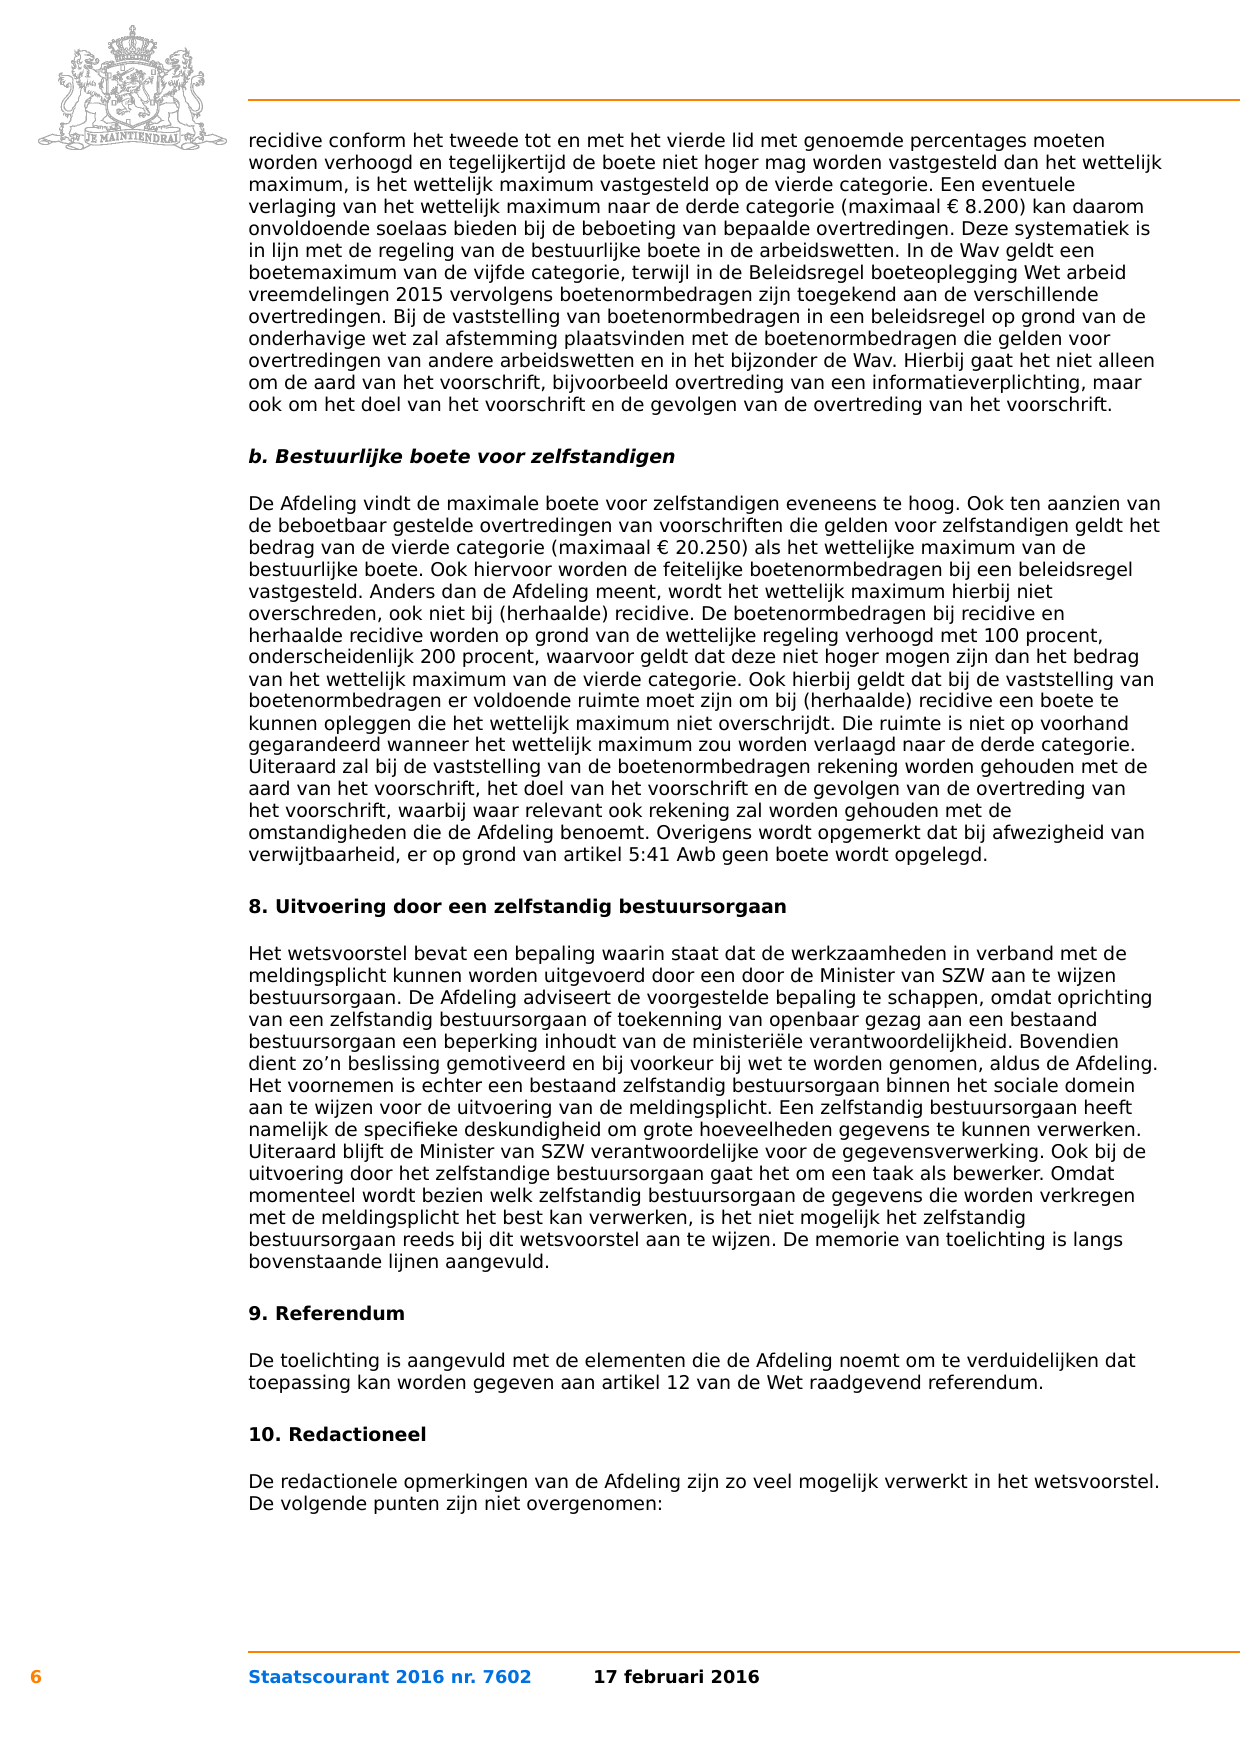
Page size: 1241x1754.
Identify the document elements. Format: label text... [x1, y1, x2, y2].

text De redactionele opmerkingen van de Afdeling zijn zo veel mogelijk verwerkt in het wetsvoorstel. De volgende punten zijn niet overgenomen: [248, 1471, 1163, 1515]
subtitle 9. Referendum [248, 1303, 1163, 1325]
subtitle b. Bestuurlijke boete voor zelfstandigen [248, 446, 1163, 468]
picture [38, 25, 227, 150]
text recidive conform het tweede tot en met het vierde lid met genoemde percentages moeten worden verhoogd en tegelijkertijd de boete niet hoger mag worden vastgesteld dan het wettelijk maximum, is het wettelijk maximum vastgesteld op de vierde categorie. Een eventuele verlaging van het wettelijk maximum naar de derde categorie (maximaal € 8.200) kan daarom onvoldoende soelaas bieden bij de beboeting van bepaalde overtredingen. Deze systematiek is in lijn met de regeling van de bestuurlijke boete in de arbeidswetten. In de Wav geldt een boetemaximum van de vijfde categorie, terwijl in de Beleidsregel boeteoplegging Wet arbeid vreemdelingen 2015 vervolgens boetenormbedragen zijn toegekend aan de verschillende overtredingen. Bij de vaststelling van boetenormbedragen in een beleidsregel op grond van de onderhavige wet zal afstemming plaatsvinden met de boetenormbedragen die gelden voor overtredingen van andere arbeidswetten en in het bijzonder de Wav. Hierbij gaat het niet alleen om de aard van het voorschrift, bijvoorbeeld overtreding van een informatieverplichting, maar ook om het doel van het voorschrift en de gevolgen van de overtreding van het voorschrift. [248, 130, 1163, 416]
subtitle 10. Redactioneel [248, 1424, 1163, 1446]
text De Afdeling vindt de maximale boete voor zelfstandigen eveneens te hoog. Ook ten aanzien van de beboetbaar gestelde overtredingen van voorschriften die gelden voor zelfstandigen geldt het bedrag van de vierde categorie (maximaal € 20.250) als het wettelijke maximum van de bestuurlijke boete. Ook hiervoor worden de feitelijke boetenormbedragen bij een beleidsregel vastgesteld. Anders dan de Afdeling meent, wordt het wettelijk maximum hierbij niet overschreden, ook niet bij (herhaalde) recidive. De boetenormbedragen bij recidive en herhaalde recidive worden op grond van de wettelijke regeling verhoogd met 100 procent, onderscheidenlijk 200 procent, waarvoor geldt dat deze niet hoger mogen zijn dan het bedrag van het wettelijk maximum van de vierde categorie. Ook hierbij geldt dat bij de vaststelling van boetenormbedragen er voldoende ruimte moet zijn om bij (herhaalde) recidive een boete te kunnen opleggen die het wettelijk maximum niet overschrijdt. Die ruimte is niet op voorhand gegarandeerd wanneer het wettelijk maximum zou worden verlaagd naar de derde categorie. Uiteraard zal bij de vaststelling van de boetenormbedragen rekening worden gehouden met de aard van het voorschrift, het doel van het voorschrift en de gevolgen van de overtreding van het voorschrift, waarbij waar relevant ook rekening zal worden gehouden met de omstandigheden die de Afdeling benoemt. Overigens wordt opgemerkt dat bij afwezigheid van verwijtbaarheid, er op grond van artikel 5:41 Awb geen boete wordt opgelegd. [248, 493, 1163, 866]
text Het wetsvoorstel bevat een bepaling waarin staat dat de werkzaamheden in verband met de meldingsplicht kunnen worden uitgevoerd door een door de Minister van SZW aan te wijzen bestuursorgaan. De Afdeling adviseert de voorgestelde bepaling te schappen, omdat oprichting van een zelfstandig bestuursorgaan of toekenning van openbaar gezag aan een bestaand bestuursorgaan een beperking inhoudt van de ministeriële verantwoordelijkheid. Bovendien dient zo’n beslissing gemotiveerd en bij voorkeur bij wet te worden genomen, aldus de Afdeling. [248, 943, 1163, 1075]
subtitle 8. Uitvoering door een zelfstandig bestuursorgaan [248, 896, 1163, 918]
text De toelichting is aangevuld met de elementen die de Afdeling noemt om te verduidelijken dat toepassing kan worden gegeven aan artikel 12 van de Wet raadgevend referendum. [248, 1350, 1163, 1394]
text Het voornemen is echter een bestaand zelfstandig bestuursorgaan binnen het sociale domein aan te wijzen voor de uitvoering van de meldingsplicht. Een zelfstandig bestuursorgaan heeft namelijk de specifieke deskundigheid om grote hoeveelheden gegevens te kunnen verwerken. Uiteraard blijft de Minister van SZW verantwoordelijke voor de gegevensverwerking. Ook bij de uitvoering door het zelfstandige bestuursorgaan gaat het om een taak als bewerker. Omdat momenteel wordt bezien welk zelfstandig bestuursorgaan de gegevens die worden verkregen met de meldingsplicht het best kan verwerken, is het niet mogelijk het zelfstandig bestuursorgaan reeds bij dit wetsvoorstel aan te wijzen. De memorie van toelichting is langs bovenstaande lijnen aangevuld. [248, 1075, 1163, 1273]
